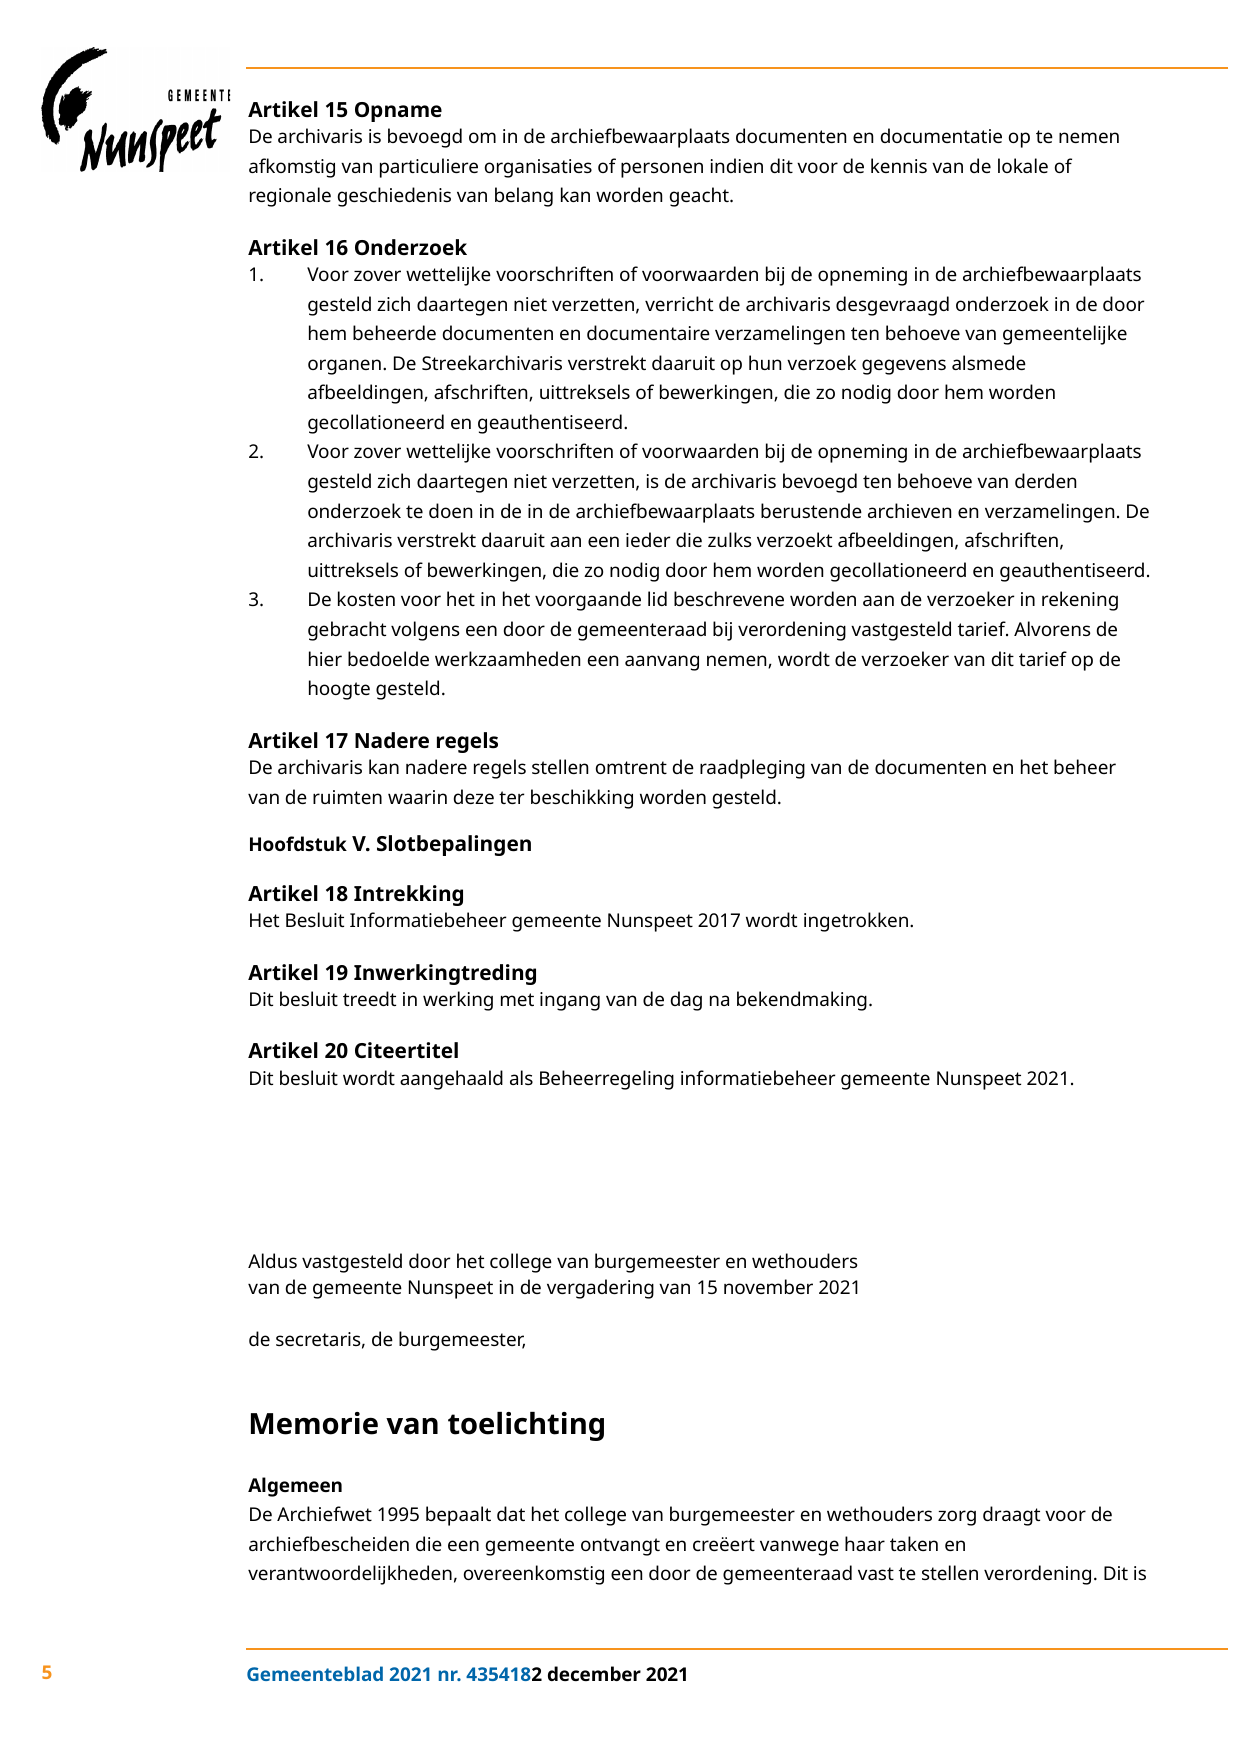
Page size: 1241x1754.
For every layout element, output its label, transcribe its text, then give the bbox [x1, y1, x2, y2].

text Artikel 19 Inwerkingtreding [248, 958, 1152, 986]
text De archivaris kan nadere regels stellen omtrent de raadpleging van de documenten en het beheer van de ruimten waarin deze ter beschikking worden gesteld. [248, 754, 1152, 809]
list Voor zover wettelijke voorschriften of voorwaarden bij de opneming in de archiefbewaarplaats gesteld zich daartegen niet verzetten, verricht de archivaris desgevraagd onderzoek in de door hem beheerde documenten en documentaire verzamelingen ten behoeve van gemeentelijke organen. De Streekarchivaris verstrekt daaruit op hun verzoek gegevens alsmede afbeeldingen, afschriften, uittreksels of bewerkingen, die zo nodig door hem worden gecollationeerd en geauthentiseerd. [248, 261, 1152, 435]
text Aldus vastgesteld door het college van burgemeester en wethouders [248, 1248, 1152, 1274]
text Artikel 16 Onderzoek [248, 233, 1152, 261]
text Memorie van toelichting [248, 1403, 1152, 1443]
text De Archiefwet 1995 bepaalt dat het college van burgemeester en wethouders zorg draagt voor de archiefbescheiden die een gemeente ontvangt en creëert vanwege haar taken en verantwoordelijkheden, overeenkomstig een door de gemeenteraad vast te stellen verordening. Dit is [248, 1501, 1152, 1586]
list Voor zover wettelijke voorschriften of voorwaarden bij de opneming in de archiefbewaarplaats gesteld zich daartegen niet verzetten, is de archivaris bevoegd ten behoeve van derden onderzoek te doen in de in de archiefbewaarplaats berustende archieven en verzamelingen. De archivaris verstrekt daaruit aan een ieder die zulks verzoekt afbeeldingen, afschriften, uittreksels of bewerkingen, die zo nodig door hem worden gecollationeerd en geauthentiseerd. [248, 439, 1152, 583]
text van de gemeente Nunspeet in de vergadering van 15 november 2021 [248, 1274, 1152, 1300]
picture [41, 47, 231, 172]
list De kosten voor het in het voorgaande lid beschrevene worden aan de verzoeker in rekening gebracht volgens een door de gemeenteraad bij verordening vastgesteld tarief. Alvorens de hier bedoelde werkzaamheden een aanvang nemen, wordt de verzoeker van dit tarief op de hoogte gesteld. [248, 587, 1152, 701]
text Dit besluit treedt in werking met ingang van de dag na bekendmaking. [248, 986, 1152, 1012]
text Artikel 20 Citeertitel [248, 1036, 1152, 1065]
text Algemeen [248, 1472, 1152, 1497]
text Hoofdstuk V. Slotbepalingen [248, 829, 1152, 858]
text Het Besluit Informatiebeheer gemeente Nunspeet 2017 wordt ingetrokken. [248, 907, 1152, 933]
text de secretaris, de burgemeester, [248, 1326, 1152, 1351]
text De archivaris is bevoegd om in de archiefbewaarplaats documenten en documentatie op te nemen afkomstig van particuliere organisaties of personen indien dit voor de kennis van de lokale of regionale geschiedenis van belang kan worden geacht. [248, 123, 1152, 208]
text Artikel 17 Nadere regels [248, 726, 1152, 754]
text Artikel 15 Opname [248, 95, 1152, 123]
text Artikel 18 Intrekking [248, 879, 1152, 907]
text Dit besluit wordt aangehaald als Beheerregeling informatiebeheer gemeente Nunspeet 2021. [248, 1065, 1152, 1091]
